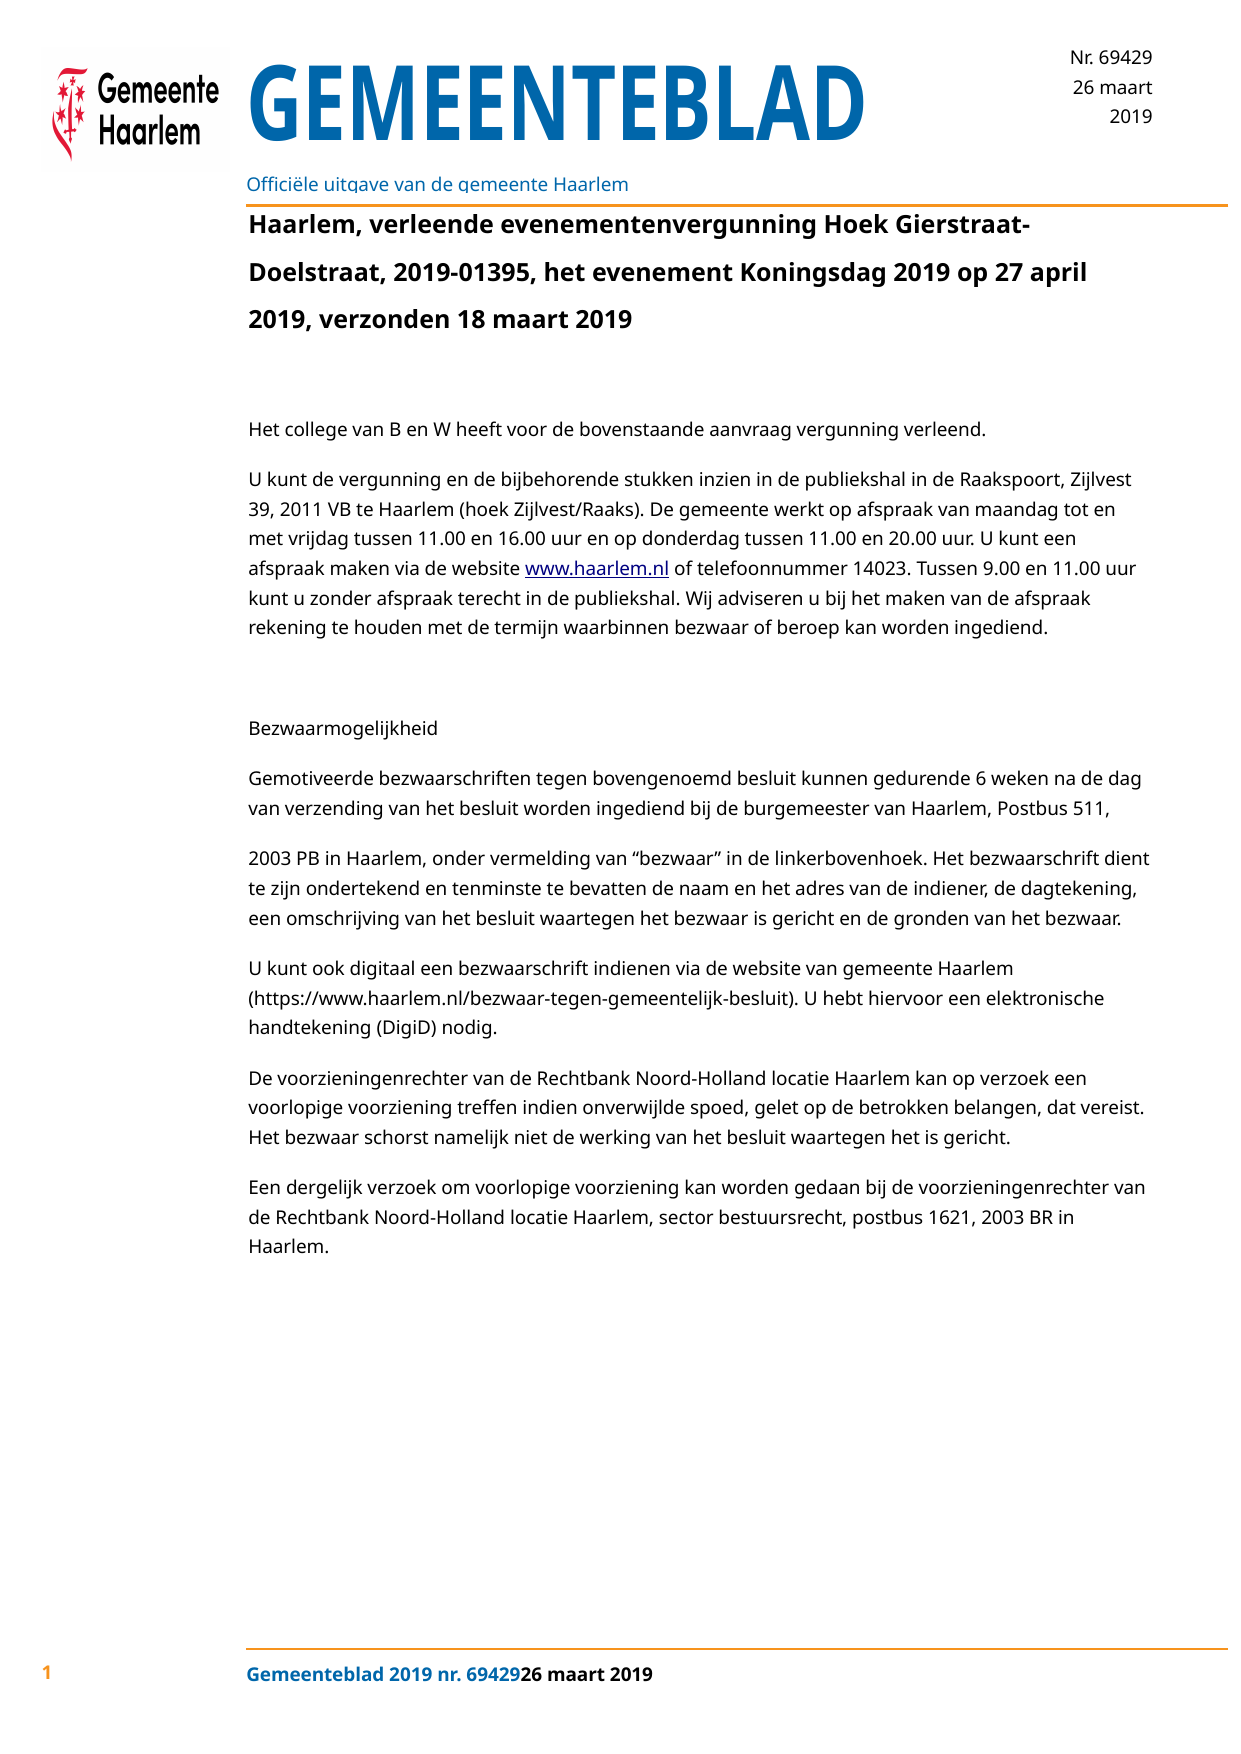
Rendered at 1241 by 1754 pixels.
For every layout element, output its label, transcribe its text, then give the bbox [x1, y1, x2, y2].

text 2003 PB in Haarlem, onder vermelding van “bezwaar” in de linkerbovenhoek. Het bezwaarschrift dient te zijn ondertekend en tenminste te bevatten de naam en het adres van de indiener, de dagtekening, een omschrijving van het besluit waartegen het bezwaar is gericht en de gronden van het bezwaar. [248, 846, 1152, 930]
text De voorzieningenrechter van de Rechtbank Noord-Holland locatie Haarlem kan op verzoek een voorlopige voorziening treffen indien onverwijlde spoed, gelet op de betrokken belangen, dat vereist. Het bezwaar schorst namelijk niet de werking van het besluit waartegen het is gericht. [248, 1065, 1152, 1149]
text U kunt de vergunning en de bijbehorende stukken inzien in de publiekshal in de Raakspoort, Zijlvest 39, 2011 VB te Haarlem (hoek Zijlvest/Raaks). De gemeente werkt op afspraak van maandag tot en met vrijdag tussen 11.00 en 16.00 uur en op donderdag tussen 11.00 en 20.00 uur. U kunt een afspraak maken via de website www.haarlem.nl of telefoonnummer 14023. Tussen 9.00 en 11.00 uur kunt u zonder afspraak terecht in de publiekshal. Wij adviseren u bij het maken van de afspraak rekening te houden met de termijn waarbinnen bezwaar of beroep kan worden ingediend. [248, 466, 1152, 640]
text Het college van B en W heeft voor de bovenstaande aanvraag vergunning verleend. [248, 416, 1152, 442]
text Bezwaarmogelijkheid [248, 715, 1152, 741]
text Haarlem, verleende evenementenvergunning Hoek Gierstraat-Doelstraat, 2019-01395, het evenement Koningsdag 2019 op 27 april 2019, verzonden 18 maart 2019 [248, 207, 1152, 336]
text Gemotiveerde bezwaarschriften tegen bovengenoemd besluit kunnen gedurende 6 weken na de dag van verzending van het besluit worden ingediend bij de burgemeester van Haarlem, Postbus 511, [248, 766, 1152, 821]
text Een dergelijk verzoek om voorlopige voorziening kan worden gedaan bij de voorzieningenrechter van de Rechtbank Noord-Holland locatie Haarlem, sector bestuursrecht, postbus 1621, 2003 BR in Haarlem. [248, 1174, 1152, 1259]
text U kunt ook digitaal een bezwaarschrift indienen via de website van gemeente Haarlem (https://www.haarlem.nl/bezwaar-tegen-gemeentelijk-besluit). U hebt hiervoor een elektronische handtekening (DigiD) nodig. [248, 955, 1152, 1040]
picture [41, 47, 231, 172]
